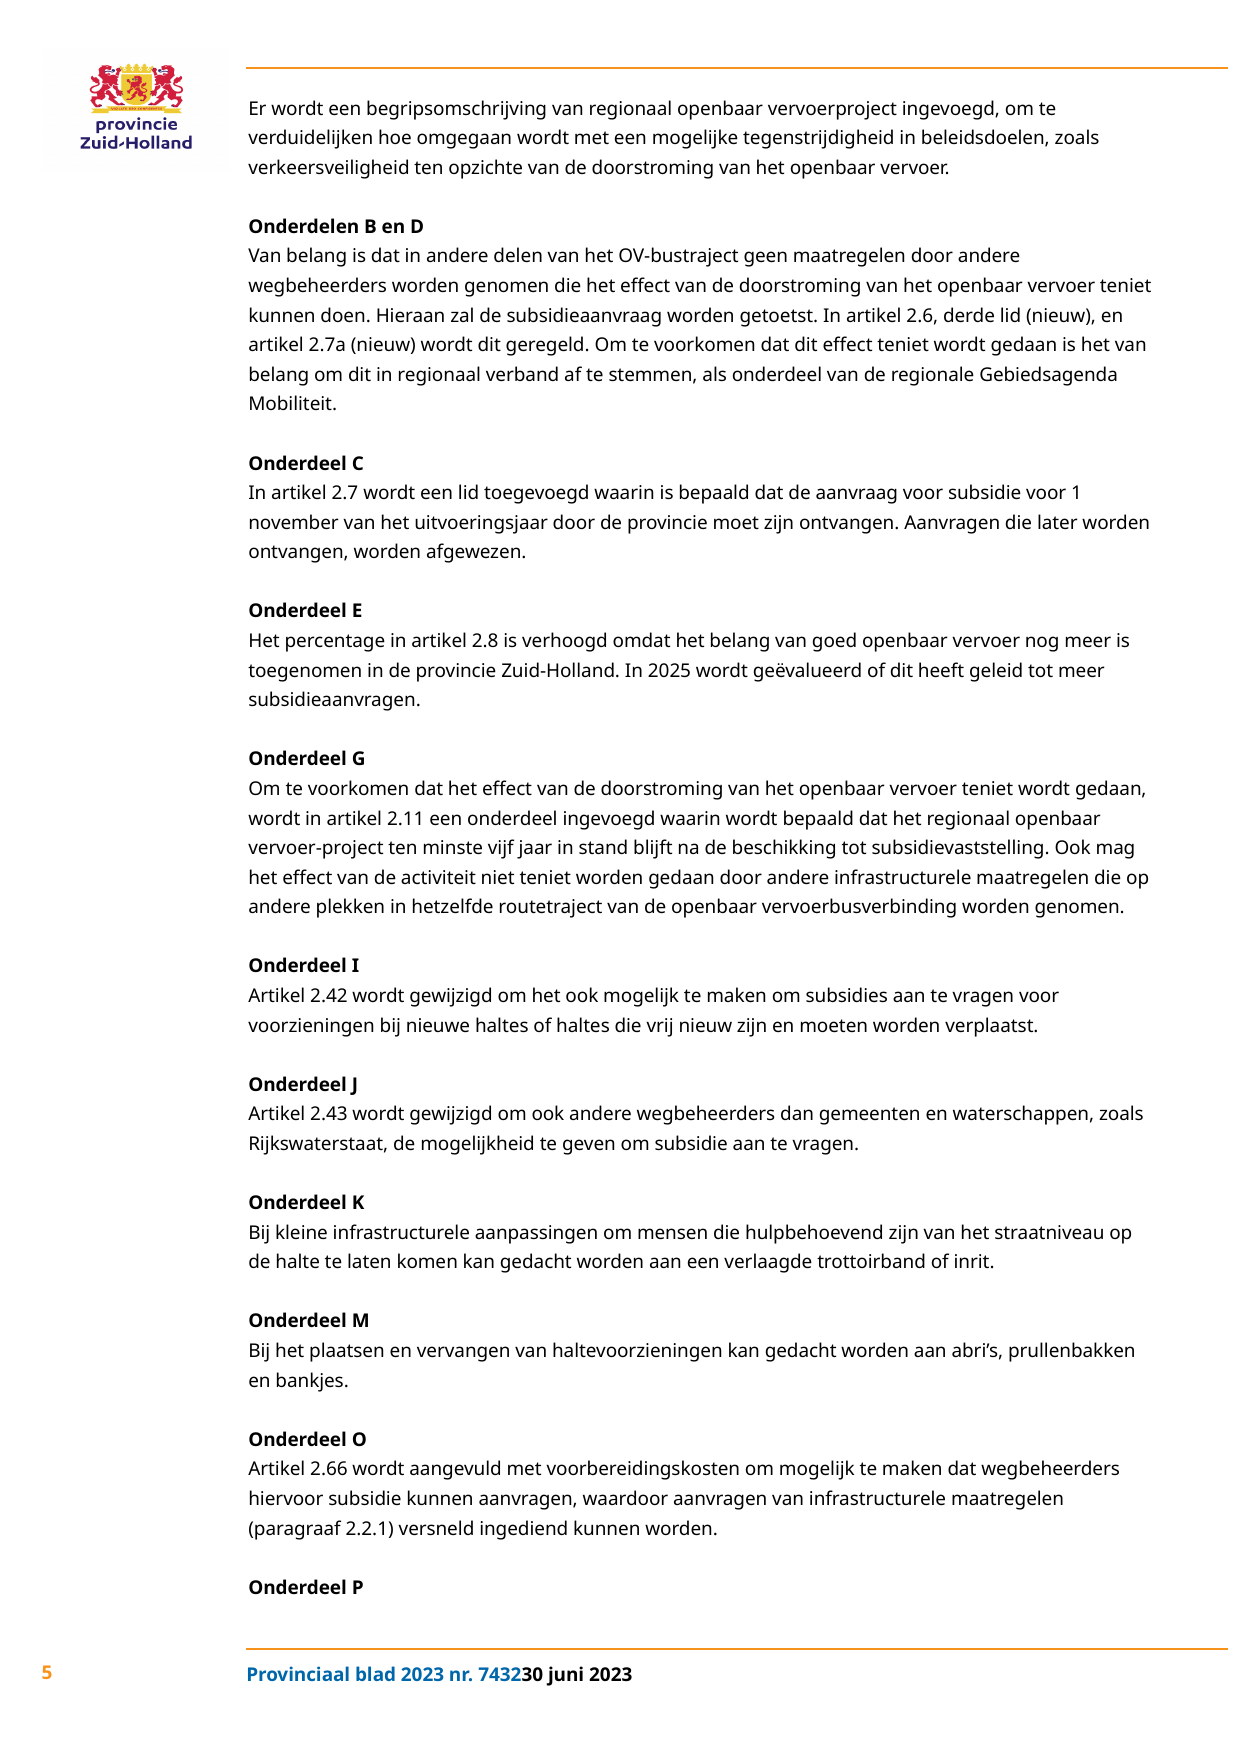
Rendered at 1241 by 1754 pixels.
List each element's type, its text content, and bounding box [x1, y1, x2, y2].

text Onderdeel I [248, 953, 1152, 978]
text Bij kleine infrastructurele aanpassingen om mensen die hulpbehoevend zijn van het straatniveau op de halte te laten komen kan gedacht worden aan een verlaagde trottoirband of inrit. [248, 1219, 1152, 1274]
text Onderdeel C [248, 450, 1152, 476]
text Er wordt een begripsomschrijving van regionaal openbaar vervoerproject ingevoegd, om te verduidelijken hoe omgegaan wordt met een mogelijke tegenstrijdigheid in beleidsdoelen, zoals verkeersveiligheid ten opzichte van de doorstroming van het openbaar vervoer. [248, 95, 1152, 180]
text Onderdeel M [248, 1308, 1152, 1333]
text In artikel 2.7 wordt een lid toegevoegd waarin is bepaald dat de aanvraag voor subsidie voor 1 november van het uitvoeringsjaar door de provincie moet zijn ontvangen. Aanvragen die later worden ontvangen, worden afgewezen. [248, 479, 1152, 564]
text Artikel 2.43 wordt gewijzigd om ook andere wegbeheerders dan gemeenten en waterschappen, zoals Rijkswaterstaat, de mogelijkheid te geven om subsidie aan te vragen. [248, 1101, 1152, 1156]
text Van belang is dat in andere delen van het OV-bustraject geen maatregelen door andere wegbeheerders worden genomen die het effect van de doorstroming van het openbaar vervoer teniet kunnen doen. Hieraan zal de subsidieaanvraag worden getoetst. In artikel 2.6, derde lid (nieuw), en artikel 2.7a (nieuw) wordt dit geregeld. Om te voorkomen dat dit effect teniet wordt gedaan is het van belang om dit in regionaal verband af te stemmen, als onderdeel van de regionale Gebiedsagenda Mobiliteit. [248, 243, 1152, 416]
text Onderdeel P [248, 1574, 1152, 1600]
text Het percentage in artikel 2.8 is verhoogd omdat het belang van goed openbaar vervoer nog meer is toegenomen in de provincie Zuid-Holland. In 2025 wordt geëvalueerd of dit heeft geleid tot meer subsidieaanvragen. [248, 627, 1152, 712]
text Onderdeel K [248, 1189, 1152, 1215]
text Onderdeel J [248, 1071, 1152, 1097]
text Onderdeel G [248, 746, 1152, 771]
text Onderdeel O [248, 1426, 1152, 1452]
text Artikel 2.66 wordt aangevuld met voorbereidingskosten om mogelijk te maken dat wegbeheerders hiervoor subsidie kunnen aanvragen, waardoor aanvragen van infrastructurele maatregelen (paragraaf 2.2.1) versneld ingediend kunnen worden. [248, 1456, 1152, 1541]
text Om te voorkomen dat het effect van de doorstroming van het openbaar vervoer teniet wordt gedaan, wordt in artikel 2.11 een onderdeel ingevoegd waarin wordt bepaald dat het regionaal openbaar vervoer-project ten minste vijf jaar in stand blijft na de beschikking tot subsidievaststelling. Ook mag het effect van de activiteit niet teniet worden gedaan door andere infrastructurele maatregelen die op andere plekken in hetzelfde routetraject van de openbaar vervoerbusverbinding worden genomen. [248, 775, 1152, 919]
text Onderdeel E [248, 598, 1152, 623]
text Onderdelen B en D [248, 213, 1152, 239]
picture [41, 47, 231, 172]
text Bij het plaatsen en vervangen van haltevoorzieningen kan gedacht worden aan abri’s, prullenbakken en bankjes. [248, 1337, 1152, 1393]
text Artikel 2.42 wordt gewijzigd om het ook mogelijk te maken om subsidies aan te vragen voor voorzieningen bij nieuwe haltes of haltes die vrij nieuw zijn en moeten worden verplaatst. [248, 982, 1152, 1038]
